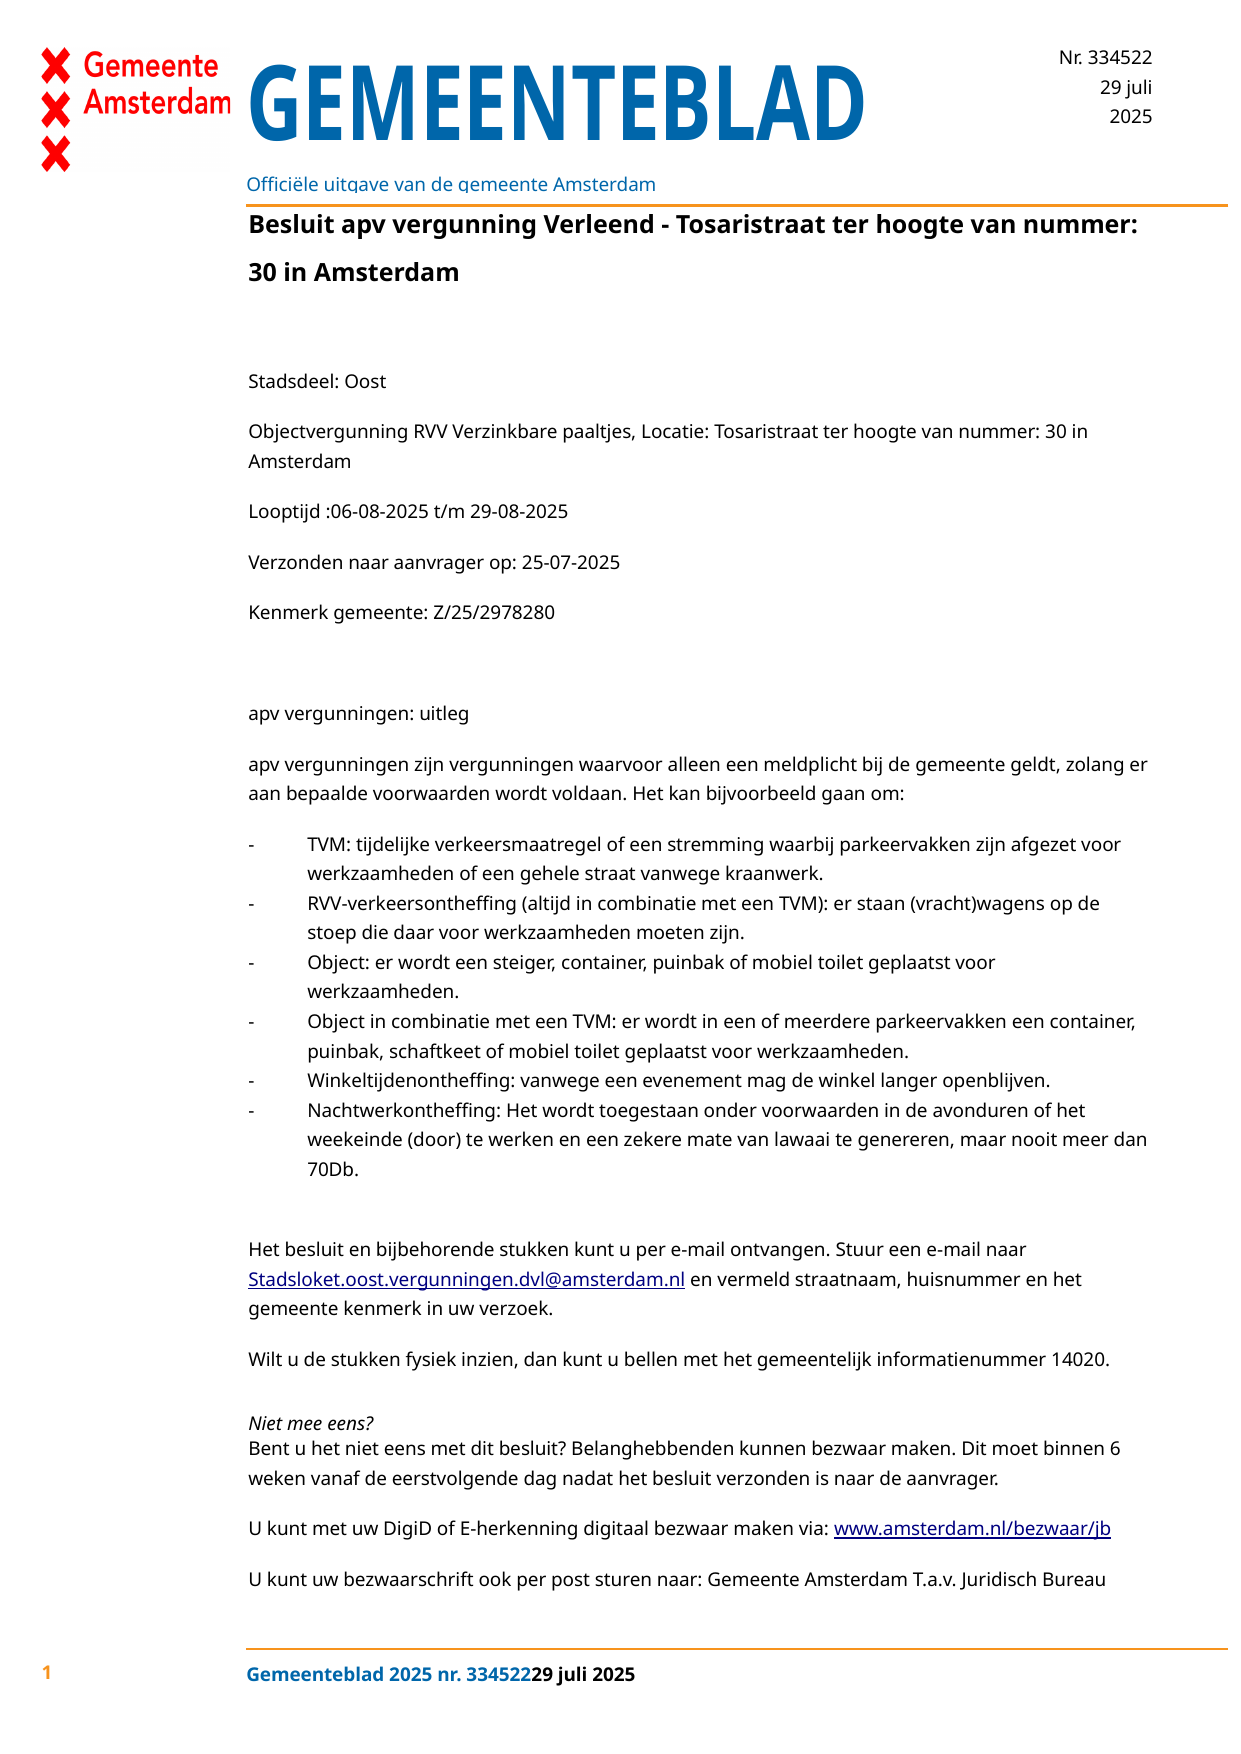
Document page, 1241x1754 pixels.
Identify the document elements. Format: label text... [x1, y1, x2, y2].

text Bent u het niet eens met dit besluit? Belanghebbenden kunnen bezwaar maken. Dit moet binnen 6 weken vanaf de eerstvolgende dag nadat het besluit verzonden is naar de aanvrager. [248, 1436, 1152, 1491]
text Wilt u de stukken fysiek inzien, dan kunt u bellen met het gemeentelijk informatienummer 14020. [248, 1346, 1152, 1372]
list RVV-verkeersontheffing (altijd in combinatie met een TVM): er staan (vracht)wagens op de stoep die daar voor werkzaamheden moeten zijn. [248, 890, 1152, 945]
text Kenmerk gemeente: Z/25/2978280 [248, 599, 1152, 625]
text apv vergunningen: uitleg [248, 700, 1152, 726]
text Objectvergunning RVV Verzinkbare paaltjes, Locatie: Tosaristraat ter hoogte van nummer: 30 in Amsterdam [248, 419, 1152, 474]
list TVM: tijdelijke verkeersmaatregel of een stremming waarbij parkeervakken zijn afgezet voor werkzaamheden of een gehele straat vanwege kraanwerk. [248, 831, 1152, 886]
list Winkeltijdenontheffing: vanwege een evenement mag de winkel langer openblijven. [248, 1067, 1152, 1093]
text Stadsdeel: Oost [248, 368, 1152, 394]
text Verzonden naar aanvrager op: 25-07-2025 [248, 549, 1152, 575]
text apv vergunningen zijn vergunningen waarvoor alleen een meldplicht bij de gemeente geldt, zolang er aan bepaalde voorwaarden wordt voldaan. Het kan bijvoorbeeld gaan om: [248, 751, 1152, 806]
text Niet mee eens? [248, 1410, 1152, 1436]
list Object in combinatie met een TVM: er wordt in een of meerdere parkeervakken een container, puinbak, schaftkeet of mobiel toilet geplaatst voor werkzaamheden. [248, 1008, 1152, 1064]
text Het besluit en bijbehorende stukken kunt u per e-mail ontvangen. Stuur een e-mail naar Stadsloket.oost.vergunningen.dvl@amsterdam.nl en vermeld straatnaam, huisnummer en het gemeente kenmerk in uw verzoek. [248, 1236, 1152, 1321]
picture [41, 47, 231, 172]
text Looptijd :06-08-2025 t/m 29-08-2025 [248, 499, 1152, 524]
list Object: er wordt een steiger, container, puinbak of mobiel toilet geplaatst voor werkzaamheden. [248, 949, 1152, 1004]
list Nachtwerkontheffing: Het wordt toegestaan onder voorwaarden in de avonduren of het weekeinde (door) te werken en een zekere mate van lawaai te genereren, maar nooit meer dan 70Db. [248, 1097, 1152, 1182]
text U kunt uw bezwaarschrift ook per post sturen naar: Gemeente Amsterdam T.a.v. Juridisch Bureau [248, 1566, 1152, 1592]
text Besluit apv vergunning Verleend - Tosaristraat ter hoogte van nummer: 30 in Amsterdam [248, 207, 1152, 288]
text U kunt met uw DigiD of E-herkenning digitaal bezwaar maken via: www.amsterdam.nl/bezwaar/jb [248, 1516, 1152, 1541]
